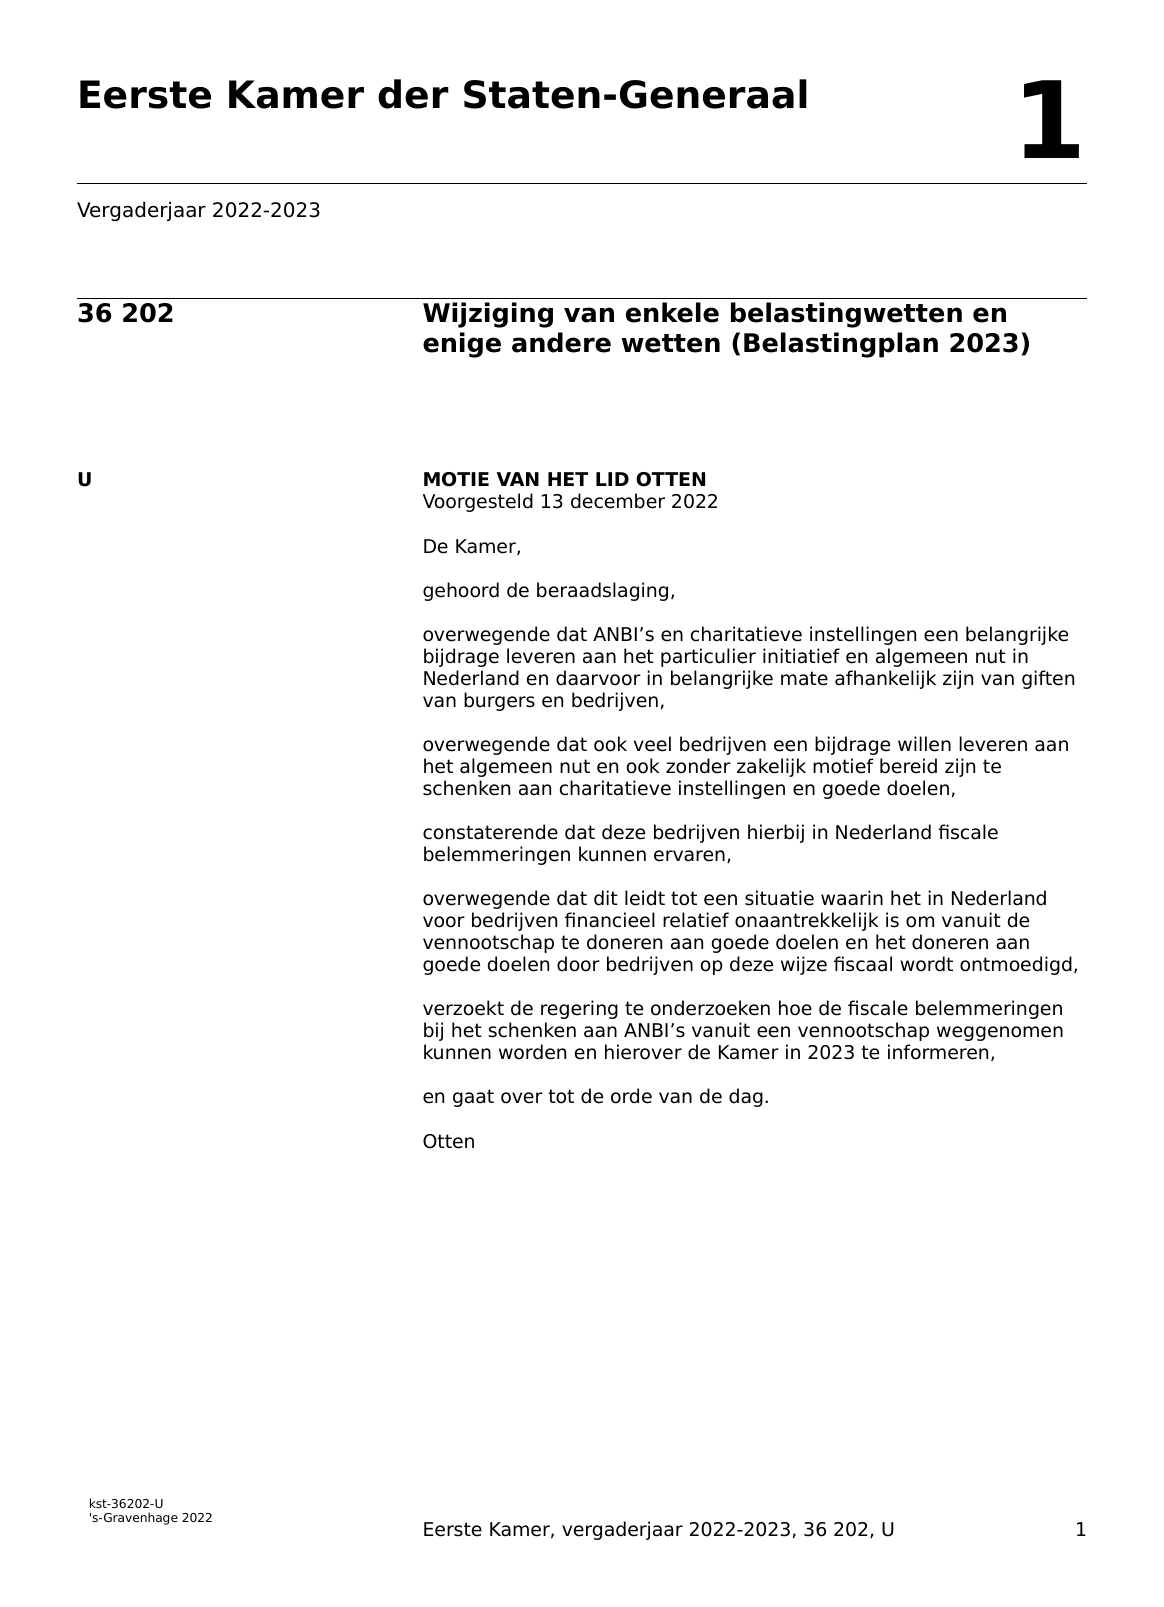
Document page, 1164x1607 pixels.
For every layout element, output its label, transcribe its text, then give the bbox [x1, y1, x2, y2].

text overwegende dat ANBI’s en charitatieve instellingen een belangrijke bijdrage leveren aan het particulier initiatief en algemeen nut in Nederland en daarvoor in belangrijke mate afhankelijk zijn van giften van burgers en bedrijven, [422, 624, 1087, 712]
table_cell Vergaderjaar 2022-2023 [77, 184, 1087, 298]
text verzoekt de regering te onderzoeken hoe de fiscale belemmeringen bij het schenken aan ANBI’s vanuit een vennootschap weggenomen kunnen worden en hierover de Kamer in 2023 te informeren, [422, 998, 1087, 1064]
text overwegende dat ook veel bedrijven een bijdrage willen leveren aan het algemeen nut en ook zonder zakelijk motief bereid zijn te schenken aan charitatieve instellingen en goede doelen, [422, 734, 1087, 800]
subtitle U MOTIE VAN HET LID OTTEN [77, 469, 1087, 491]
text De Kamer, [422, 536, 1087, 557]
text en gaat over tot de orde van de dag. [422, 1086, 1087, 1108]
text constaterende dat deze bedrijven hierbij in Nederland fiscale belemmeringen kunnen ervaren, [422, 822, 1087, 866]
text 's-Gravenhage 2022 [88, 1511, 323, 1525]
table_header 1 [886, 59, 1087, 183]
text kst-36202-U [88, 1497, 323, 1511]
text Voorgesteld 13 december 2022 [422, 491, 1087, 513]
text overwegende dat dit leidt tot een situatie waarin het in Nederland voor bedrijven financieel relatief onaantrekkelijk is om vanuit de vennootschap te doneren aan goede doelen en het doneren aan goede doelen door bedrijven op deze wijze fiscaal wordt ontmoedigd, [422, 888, 1087, 976]
text gehoord de beraadslaging, [422, 580, 1087, 602]
text Otten [422, 1131, 1087, 1153]
subtitle 36 202 Wijziging van enkele belastingwetten en enige andere wetten (Belastingplan 2023) [77, 299, 1087, 358]
table_header Eerste Kamer der Staten-Generaal [77, 59, 886, 183]
